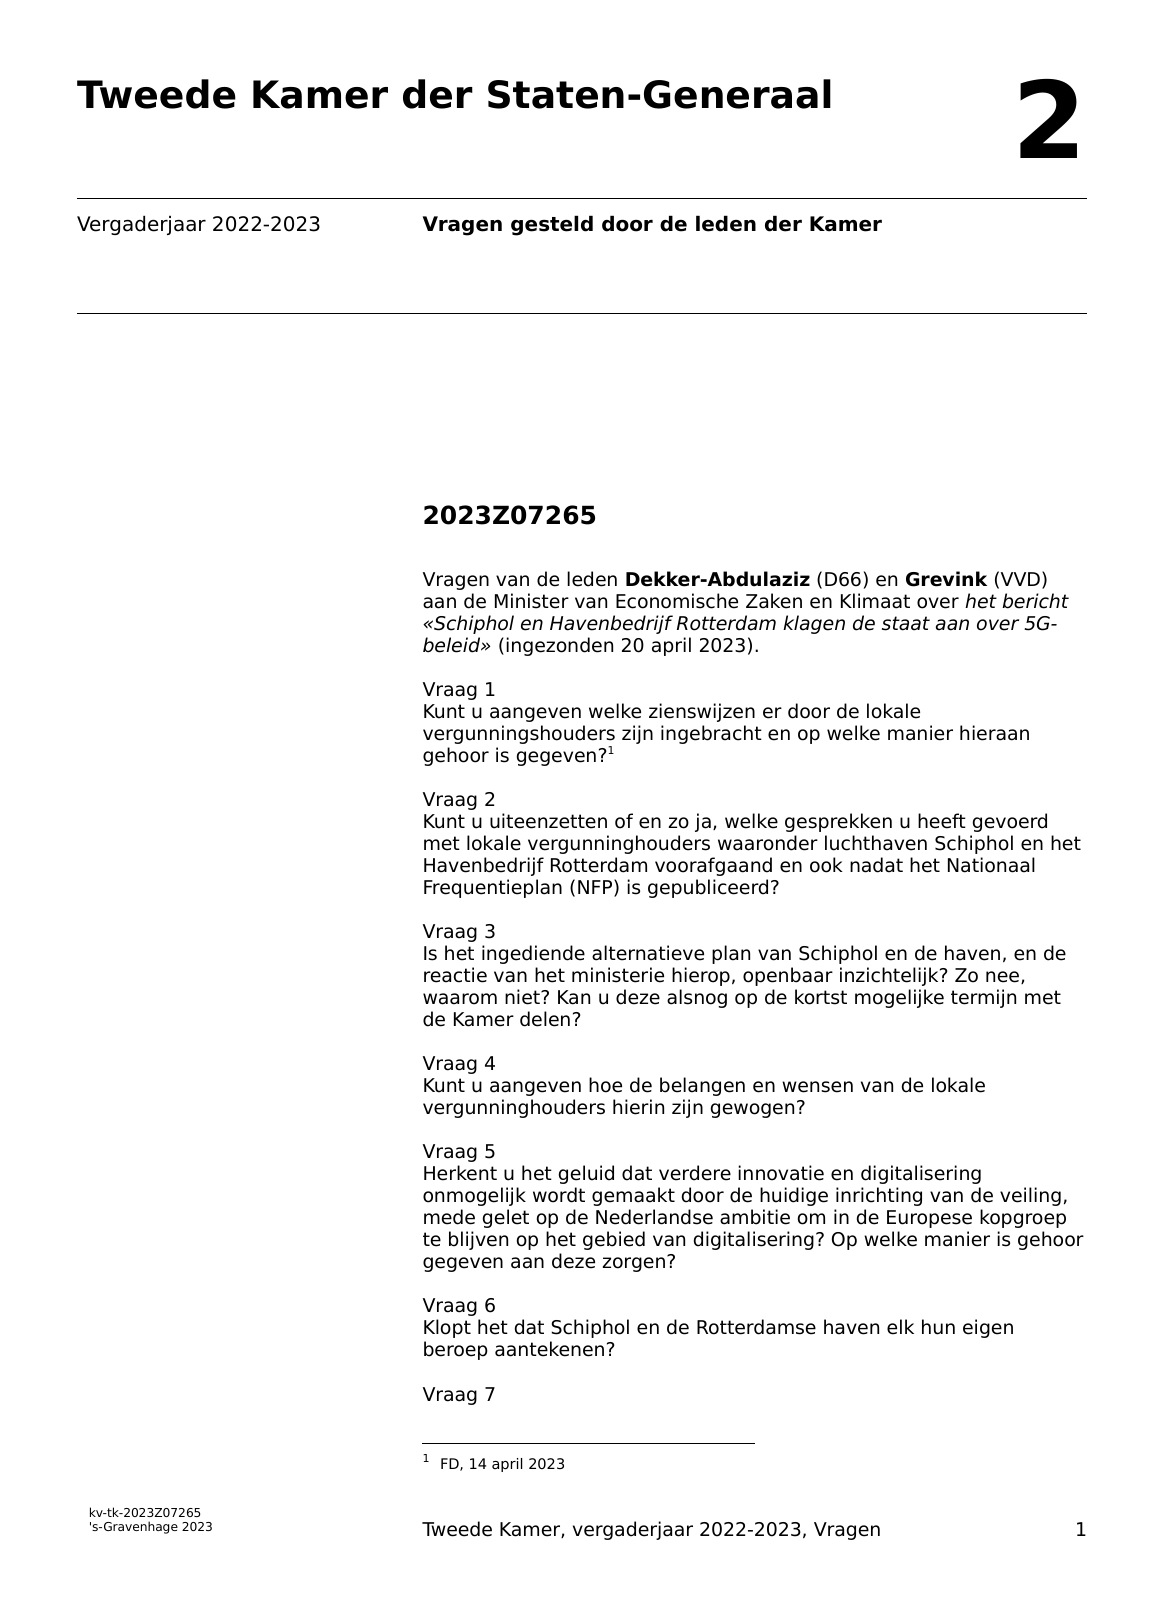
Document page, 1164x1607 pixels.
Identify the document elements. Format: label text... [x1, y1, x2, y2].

text kv-tk-2023Z07265 [88, 1506, 323, 1520]
text Vraag 7 [422, 1383, 1087, 1405]
text Vraag 1 [422, 679, 1087, 701]
text 2023Z07265 [422, 501, 1087, 531]
text Vragen van de leden Dekker-Abdulaziz (D66) en Grevink (VVD) aan de Minister van Economische Zaken en Klimaat over het bericht «Schiphol en Havenbedrijf Rotterdam klagen de staat aan over 5G-beleid» (ingezonden 20 april 2023). [422, 569, 1087, 657]
text Klopt het dat Schiphol en de Rotterdamse haven elk hun eigen beroep aantekenen? [422, 1317, 1087, 1361]
table_cell Vergaderjaar 2022-2023 [77, 199, 422, 313]
text Is het ingediende alternatieve plan van Schiphol en de haven, en de reactie van het ministerie hierop, openbaar inzichtelijk? Zo nee, waarom niet? Kan u deze alsnog op de kortst mogelijke termijn met de Kamer delen? [422, 943, 1087, 1031]
text Vraag 5 [422, 1141, 1087, 1163]
text 's-Gravenhage 2023 [88, 1520, 323, 1534]
text FD, 14 april 2023 [422, 1452, 1087, 1474]
text Vraag 4 [422, 1053, 1087, 1075]
text Vraag 6 [422, 1295, 1087, 1317]
table_header 2 [886, 59, 1087, 198]
table_cell Vragen gesteld door de leden der Kamer [422, 199, 1087, 313]
text Herkent u het geluid dat verdere innovatie en digitalisering onmogelijk wordt gemaakt door de huidige inrichting van de veiling, mede gelet op de Nederlandse ambitie om in de Europese kopgroep te blijven op het gebied van digitalisering? Op welke manier is gehoor gegeven aan deze zorgen? [422, 1163, 1087, 1273]
text Vraag 2 [422, 789, 1087, 811]
text Kunt u uiteenzetten of en zo ja, welke gesprekken u heeft gevoerd met lokale vergunninghouders waaronder luchthaven Schiphol en het Havenbedrijf Rotterdam voorafgaand en ook nadat het Nationaal Frequentieplan (NFP) is gepubliceerd? [422, 811, 1087, 899]
text Kunt u aangeven welke zienswijzen er door de lokale vergunningshouders zijn ingebracht en op welke manier hieraan gehoor is gegeven? [422, 701, 1087, 767]
text Kunt u aangeven hoe de belangen en wensen van de lokale vergunninghouders hierin zijn gewogen? [422, 1075, 1087, 1119]
table_header Tweede Kamer der Staten-Generaal [77, 59, 886, 198]
text Vraag 3 [422, 921, 1087, 943]
